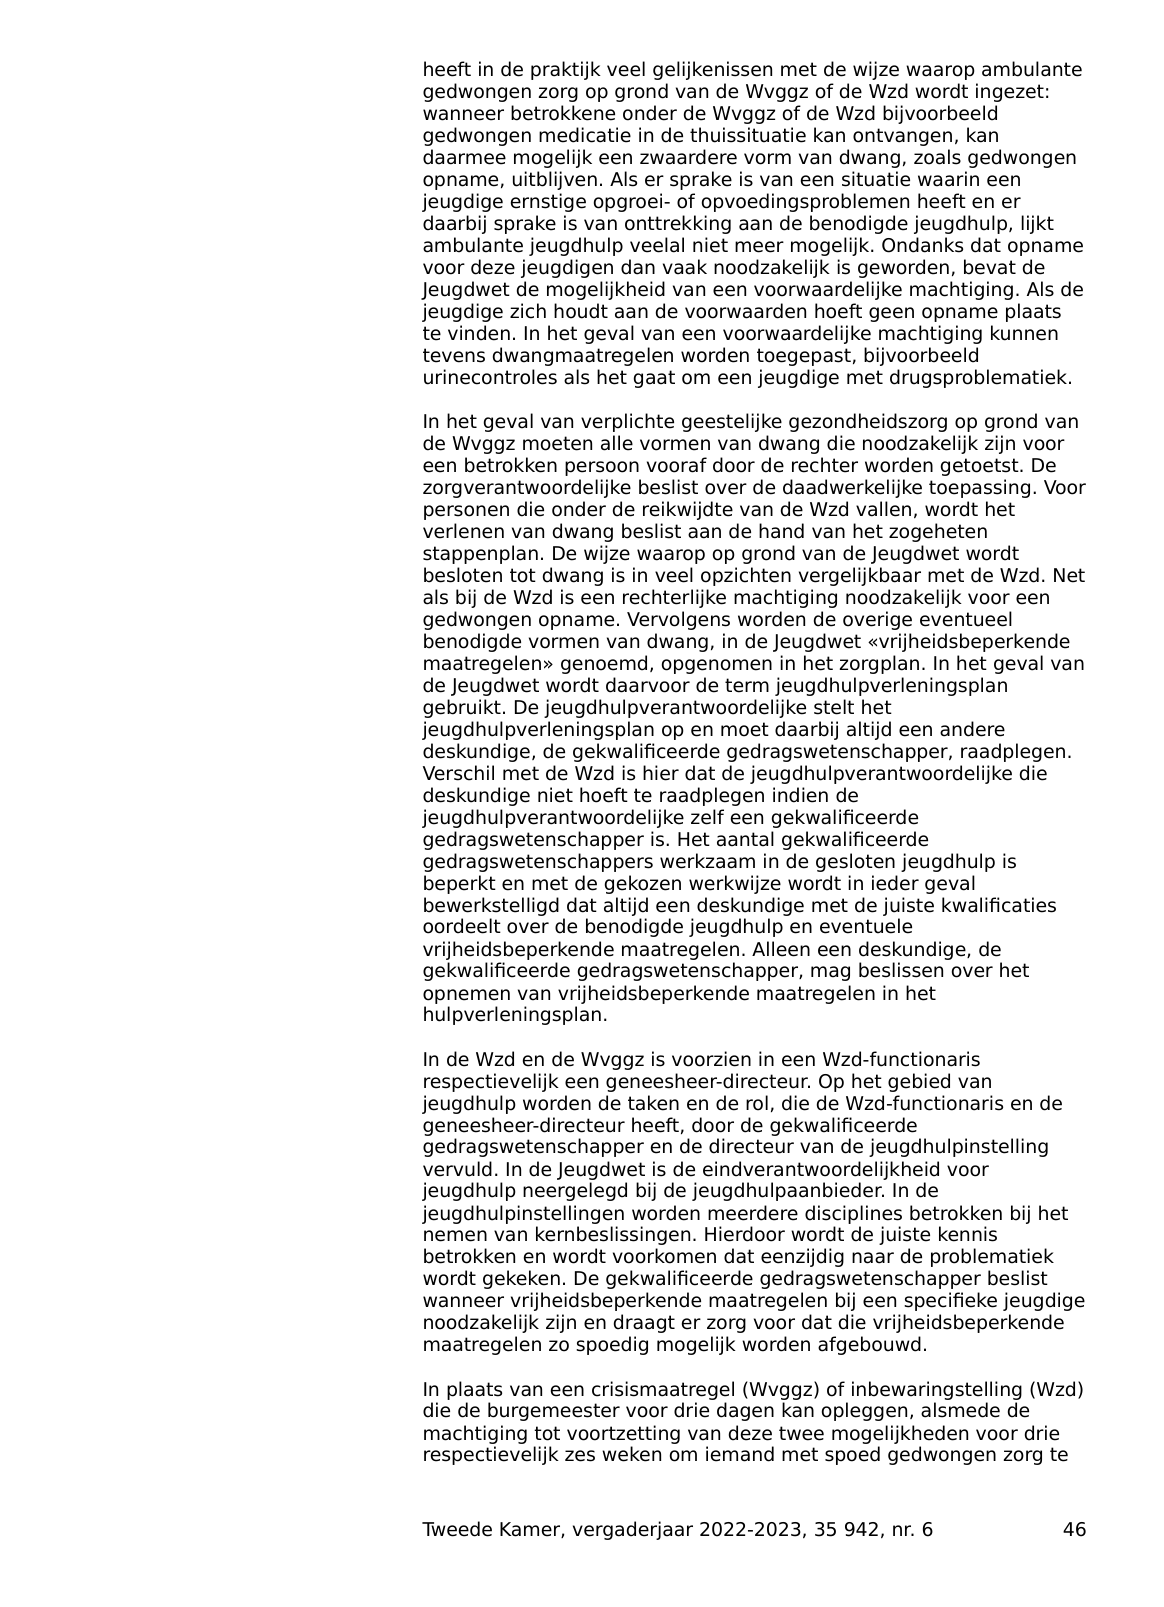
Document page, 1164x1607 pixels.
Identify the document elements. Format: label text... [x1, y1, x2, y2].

text In plaats van een crisismaatregel (Wvggz) of inbewaringstelling (Wzd) die de burgemeester voor drie dagen kan opleggen, alsmede de machtiging tot voortzetting van deze twee mogelijkheden voor drie respectievelijk zes weken om iemand met spoed gedwongen zorg te [422, 1378, 1087, 1466]
text heeft in de praktijk veel gelijkenissen met de wijze waarop ambulante gedwongen zorg op grond van de Wvggz of de Wzd wordt ingezet: wanneer betrokkene onder de Wvggz of de Wzd bijvoorbeeld gedwongen medicatie in de thuissituatie kan ontvangen, kan daarmee mogelijk een zwaardere vorm van dwang, zoals gedwongen opname, uitblijven. Als er sprake is van een situatie waarin een jeugdige ernstige opgroei- of opvoedingsproblemen heeft en er daarbij sprake is van onttrekking aan de benodigde jeugdhulp, lijkt ambulante jeugdhulp veelal niet meer mogelijk. Ondanks dat opname voor deze jeugdigen dan vaak noodzakelijk is geworden, bevat de Jeugdwet de mogelijkheid van een voorwaardelijke machtiging. Als de jeugdige zich houdt aan de voorwaarden hoeft geen opname plaats te vinden. In het geval van een voorwaardelijke machtiging kunnen tevens dwangmaatregelen worden toegepast, bijvoorbeeld urinecontroles als het gaat om een jeugdige met drugsproblematiek. [422, 59, 1087, 389]
text In de Wzd en de Wvggz is voorzien in een Wzd-functionaris respectievelijk een geneesheer-directeur. Op het gebied van jeugdhulp worden de taken en de rol, die de Wzd-functionaris en de geneesheer-directeur heeft, door de gekwalificeerde gedragswetenschapper en de directeur van de jeugdhulpinstelling vervuld. In de Jeugdwet is de eindverantwoordelijkheid voor jeugdhulp neergelegd bij de jeugdhulpaanbieder. In de jeugdhulpinstellingen worden meerdere disciplines betrokken bij het nemen van kernbeslissingen. Hierdoor wordt de juiste kennis betrokken en wordt voorkomen dat eenzijdig naar de problematiek wordt gekeken. De gekwalificeerde gedragswetenschapper beslist wanneer vrijheidsbeperkende maatregelen bij een specifieke jeugdige noodzakelijk zijn en draagt er zorg voor dat die vrijheidsbeperkende maatregelen zo spoedig mogelijk worden afgebouwd. [422, 1048, 1087, 1356]
text In het geval van verplichte geestelijke gezondheidszorg op grond van de Wvggz moeten alle vormen van dwang die noodzakelijk zijn voor een betrokken persoon vooraf door de rechter worden getoetst. De zorgverantwoordelijke beslist over de daadwerkelijke toepassing. Voor personen die onder de reikwijdte van de Wzd vallen, wordt het verlenen van dwang beslist aan de hand van het zogeheten stappenplan. De wijze waarop op grond van de Jeugdwet wordt besloten tot dwang is in veel opzichten vergelijkbaar met de Wzd. Net als bij de Wzd is een rechterlijke machtiging noodzakelijk voor een gedwongen opname. Vervolgens worden de overige eventueel benodigde vormen van dwang, in de Jeugdwet «vrijheidsbeperkende maatregelen» genoemd, opgenomen in het zorgplan. In het geval van de Jeugdwet wordt daarvoor de term jeugdhulpverleningsplan gebruikt. De jeugdhulpverantwoordelijke stelt het jeugdhulpverleningsplan op en moet daarbij altijd een andere deskundige, de gekwalificeerde gedragswetenschapper, raadplegen. Verschil met de Wzd is hier dat de jeugdhulpverantwoordelijke die deskundige niet hoeft te raadplegen indien de jeugdhulpverantwoordelijke zelf een gekwalificeerde gedragswetenschapper is. Het aantal gekwalificeerde gedragswetenschappers werkzaam in de gesloten jeugdhulp is beperkt en met de gekozen werkwijze wordt in ieder geval bewerkstelligd dat altijd een deskundige met de juiste kwalificaties oordeelt over de benodigde jeugdhulp en eventuele vrijheidsbeperkende maatregelen. Alleen een deskundige, de gekwalificeerde gedragswetenschapper, mag beslissen over het opnemen van vrijheidsbeperkende maatregelen in het hulpverleningsplan. [422, 411, 1087, 1026]
